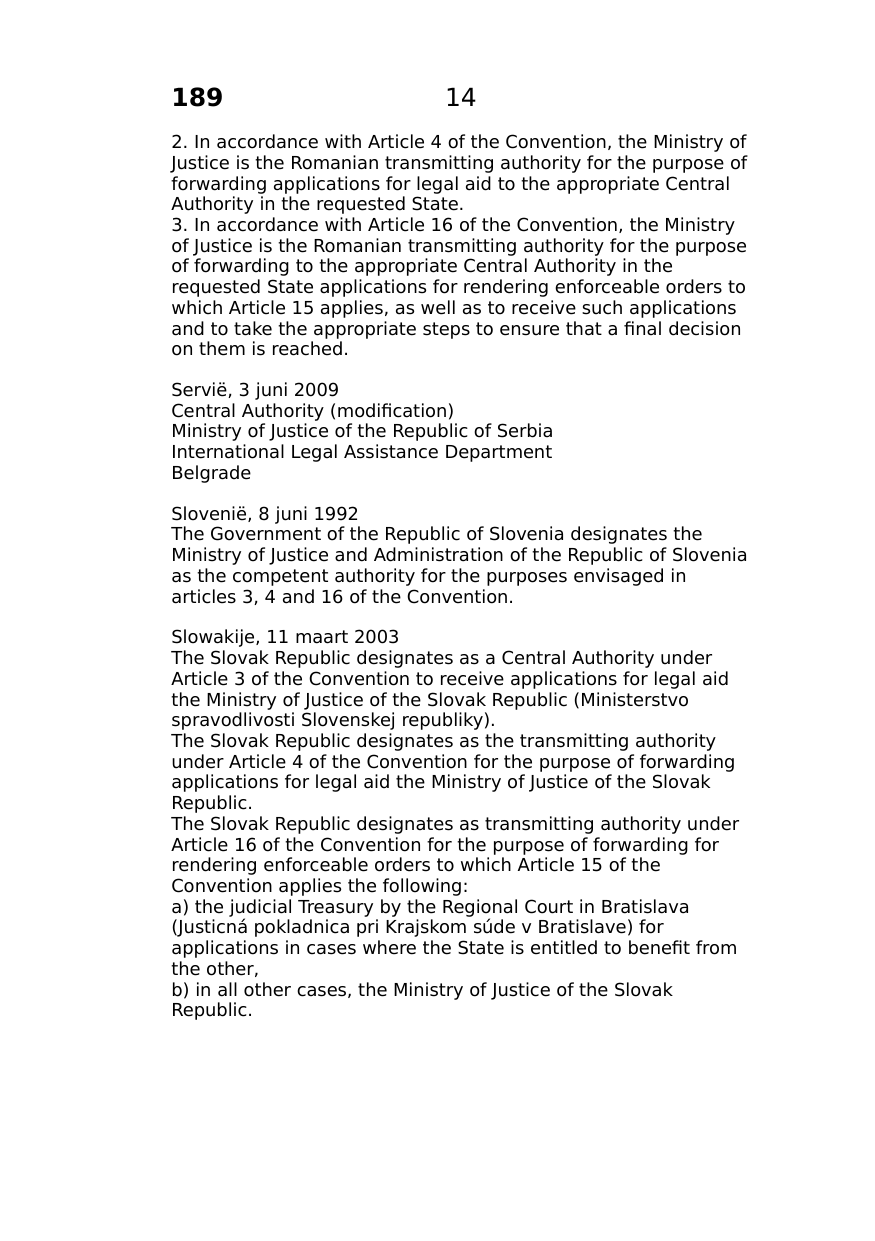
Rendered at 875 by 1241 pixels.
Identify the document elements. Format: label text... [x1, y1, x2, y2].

text Ministry of Justice of the Republic of Serbia [171, 421, 756, 442]
text Slowakije, 11 maart 2003 [171, 627, 756, 648]
text The Government of the Republic of Slovenia designates the Ministry of Justice and Administration of the Republic of Slovenia as the competent authority for the purposes envisaged in articles 3, 4 and 16 of the Convention. [171, 524, 756, 607]
text The Slovak Republic designates as a Central Authority under Article 3 of the Convention to receive applications for legal aid the Ministry of Justice of the Slovak Republic (Ministerstvo spravodlivosti Slovenskej republiky). [171, 648, 756, 731]
text 3. In accordance with Article 16 of the Convention, the Ministry of Justice is the Romanian transmitting authority for the purpose of forwarding to the appropriate Central Authority in the requested State applications for rendering enforceable orders to which Article 15 applies, as well as to receive such applications and to take the appropriate steps to ensure that a final decision on them is reached. [171, 215, 756, 360]
text The Slovak Republic designates as the transmitting authority under Article 4 of the Convention for the purpose of forwarding applications for legal aid the Ministry of Justice of the Slovak Republic. [171, 731, 756, 814]
text a) the judicial Treasury by the Regional Court in Bratislava (Justicná pokladnica pri Krajskom súde v Bratislave) for applications in cases where the State is entitled to benefit from the other, [171, 897, 756, 979]
text Servië, 3 juni 2009 [171, 380, 756, 401]
text 2. In accordance with Article 4 of the Convention, the Ministry of Justice is the Romanian transmitting authority for the purpose of forwarding applications for legal aid to the appropriate Central Authority in the requested State. [171, 132, 756, 215]
text International Legal Assistance Department [171, 442, 756, 463]
text Central Authority (modification) [171, 401, 756, 421]
text b) in all other cases, the Ministry of Justice of the Slovak Republic. [171, 979, 756, 1021]
text The Slovak Republic designates as transmitting authority under Article 16 of the Convention for the purpose of forwarding for rendering enforceable orders to which Article 15 of the Convention applies the following: [171, 814, 756, 897]
text Slovenië, 8 juni 1992 [171, 503, 756, 524]
text Belgrade [171, 463, 756, 483]
